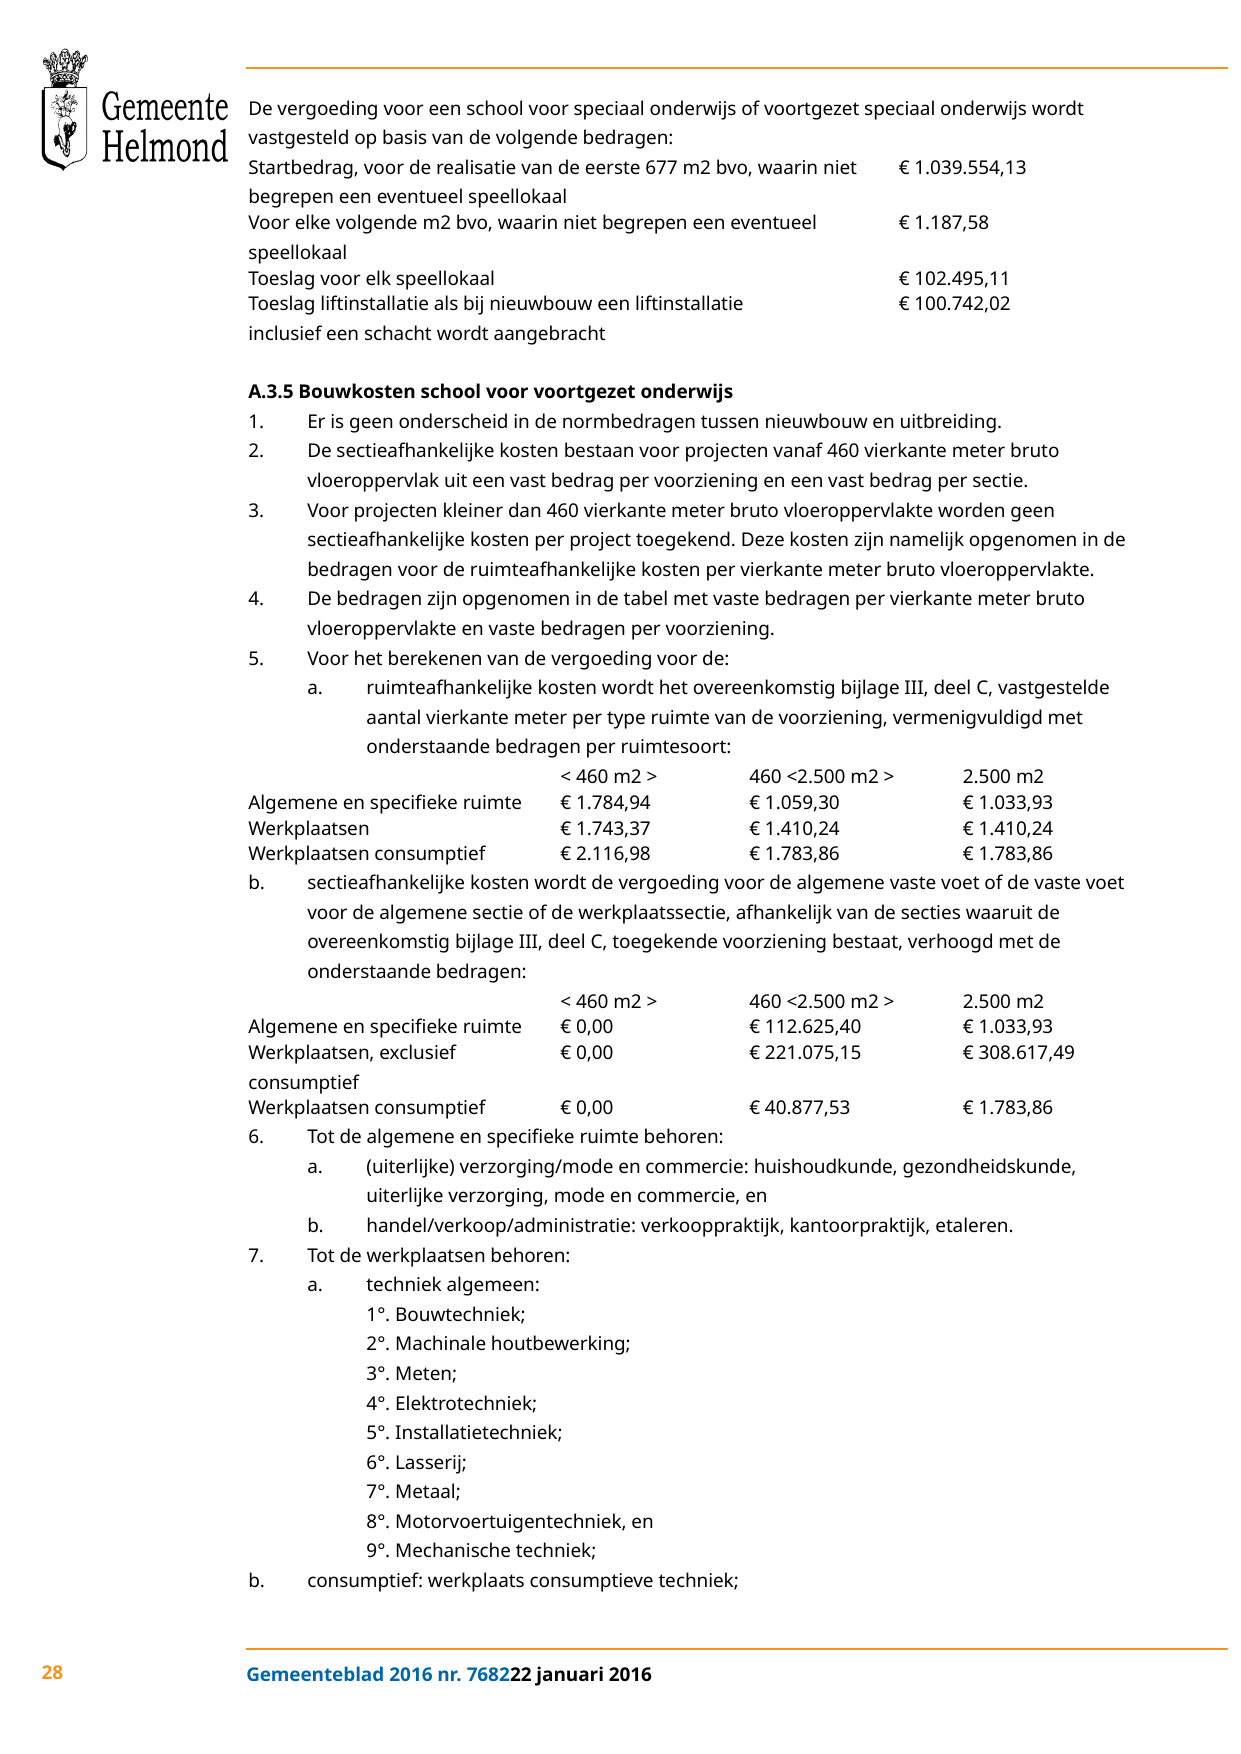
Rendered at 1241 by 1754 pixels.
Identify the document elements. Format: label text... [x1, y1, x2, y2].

list sectieafhankelijke kosten wordt de vergoeding voor de algemene vaste voet of de vaste voet voor de algemene sectie of de werkplaatssectie, afhankelijk van de secties waaruit de overeenkomstig bijlage III, deel C, toegekende voorziening bestaat, verhoogd met de onderstaande bedragen: [248, 869, 1152, 984]
table_cell Werkplaatsen consumptief [248, 840, 560, 866]
list De sectieafhankelijke kosten bestaan voor projecten vanaf 460 vierkante meter bruto vloeroppervlak uit een vast bedrag per voorziening en een vast bedrag per sectie. [248, 438, 1152, 493]
table_cell € 1.743,37 [560, 815, 749, 840]
table_cell € 221.075,15 [749, 1039, 963, 1094]
table_cell € 40.877,53 [749, 1095, 963, 1120]
list consumptief: werkplaats consumptieve techniek; [248, 1567, 1152, 1593]
list 2°. Machinale houtbewerking; [307, 1331, 1152, 1356]
table_cell € 1.410,24 [963, 815, 1152, 840]
list De bedragen zijn opgenomen in de tabel met vaste bedragen per vierkante meter bruto vloeroppervlakte en vaste bedragen per voorziening. [248, 586, 1152, 641]
table_cell € 0,00 [560, 1095, 749, 1120]
table_cell € 0,00 [560, 1039, 749, 1094]
list 8°. Motorvoertuigentechniek, en [307, 1508, 1152, 1534]
table_header < 460 m2 > [560, 763, 749, 789]
table_cell Voor elke volgende m2 bvo, waarin niet begrepen een eventueel speellokaal [248, 209, 898, 265]
table_cell € 1.784,94 [560, 789, 749, 815]
table_header 2.500 m2 [963, 988, 1152, 1013]
table_header Startbedrag, voor de realisatie van de eerste 677 m2 bvo, waarin niet begrepen een eventueel speellokaal [248, 154, 898, 209]
table_header [248, 763, 560, 789]
table_header 460 <2.500 m2 > [749, 763, 963, 789]
table_cell € 2.116,98 [560, 840, 749, 866]
table_cell € 1.410,24 [749, 815, 963, 840]
text De vergoeding voor een school voor speciaal onderwijs of voortgezet speciaal onderwijs wordt vastgesteld op basis van de volgende bedragen: [248, 95, 1152, 150]
list Voor projecten kleiner dan 460 vierkante meter bruto vloeroppervlakte worden geen sectieafhankelijke kosten per project toegekend. Deze kosten zijn namelijk opgenomen in de bedragen voor de ruimteafhankelijke kosten per vierkante meter bruto vloeroppervlakte. [248, 497, 1152, 582]
table_cell € 112.625,40 [749, 1014, 963, 1039]
table_header 460 <2.500 m2 > [749, 988, 963, 1013]
table_cell € 102.495,11 [899, 265, 1152, 290]
table_cell € 0,00 [560, 1014, 749, 1039]
picture [41, 47, 231, 172]
table_cell € 1.033,93 [963, 1014, 1152, 1039]
list 7°. Metaal; [307, 1478, 1152, 1504]
table_cell € 100.742,02 [899, 290, 1152, 346]
table_cell € 1.059,30 [749, 789, 963, 815]
table_cell Algemene en specifieke ruimte [248, 1014, 560, 1039]
table_cell € 1.033,93 [963, 789, 1152, 815]
table_cell € 1.187,58 [899, 209, 1152, 265]
table_cell € 1.783,86 [963, 840, 1152, 866]
table_cell Toeslag voor elk speellokaal [248, 265, 898, 290]
table_cell Werkplaatsen, exclusief consumptief [248, 1039, 560, 1094]
table_cell € 308.617,49 [963, 1039, 1152, 1094]
list 5°. Installatietechniek; [307, 1419, 1152, 1445]
table_cell € 1.783,86 [749, 840, 963, 866]
text A.3.5 Bouwkosten school voor voortgezet onderwijs [248, 378, 1152, 404]
table_cell € 1.783,86 [963, 1095, 1152, 1120]
table_header 2.500 m2 [963, 763, 1152, 789]
table_cell Toeslag liftinstallatie als bij nieuwbouw een liftinstallatie inclusief een schacht wordt aangebracht [248, 290, 898, 346]
list ruimteafhankelijke kosten wordt het overeenkomstig bijlage III, deel C, vastgestelde aantal vierkante meter per type ruimte van de voorziening, vermenigvuldigd met onderstaande bedragen per ruimtesoort: [307, 674, 1152, 759]
list 9°. Mechanische techniek; [307, 1538, 1152, 1563]
list Er is geen onderscheid in de normbedragen tussen nieuwbouw en uitbreiding. [248, 408, 1152, 434]
list Tot de werkplaatsen behoren: [248, 1242, 1152, 1268]
list 1°. Bouwtechniek; [307, 1301, 1152, 1327]
list (uiterlijke) verzorging/mode en commercie: huishoudkunde, gezondheidskunde, uiterlijke verzorging, mode en commercie, en [307, 1153, 1152, 1208]
table_header < 460 m2 > [560, 988, 749, 1013]
table_header [248, 988, 560, 1013]
list Tot de algemene en specifieke ruimte behoren: [248, 1123, 1152, 1149]
list 6°. Lasserij; [307, 1449, 1152, 1475]
list techniek algemeen: [307, 1271, 1152, 1297]
table_cell Werkplaatsen consumptief [248, 1095, 560, 1120]
table_cell Algemene en specifieke ruimte [248, 789, 560, 815]
list 4°. Elektrotechniek; [307, 1390, 1152, 1416]
table_header € 1.039.554,13 [899, 154, 1152, 209]
list Voor het berekenen van de vergoeding voor de: [248, 645, 1152, 671]
table_cell Werkplaatsen [248, 815, 560, 840]
list handel/verkoop/administratie: verkooppraktijk, kantoorpraktijk, etaleren. [307, 1212, 1152, 1238]
list 3°. Meten; [307, 1360, 1152, 1386]
